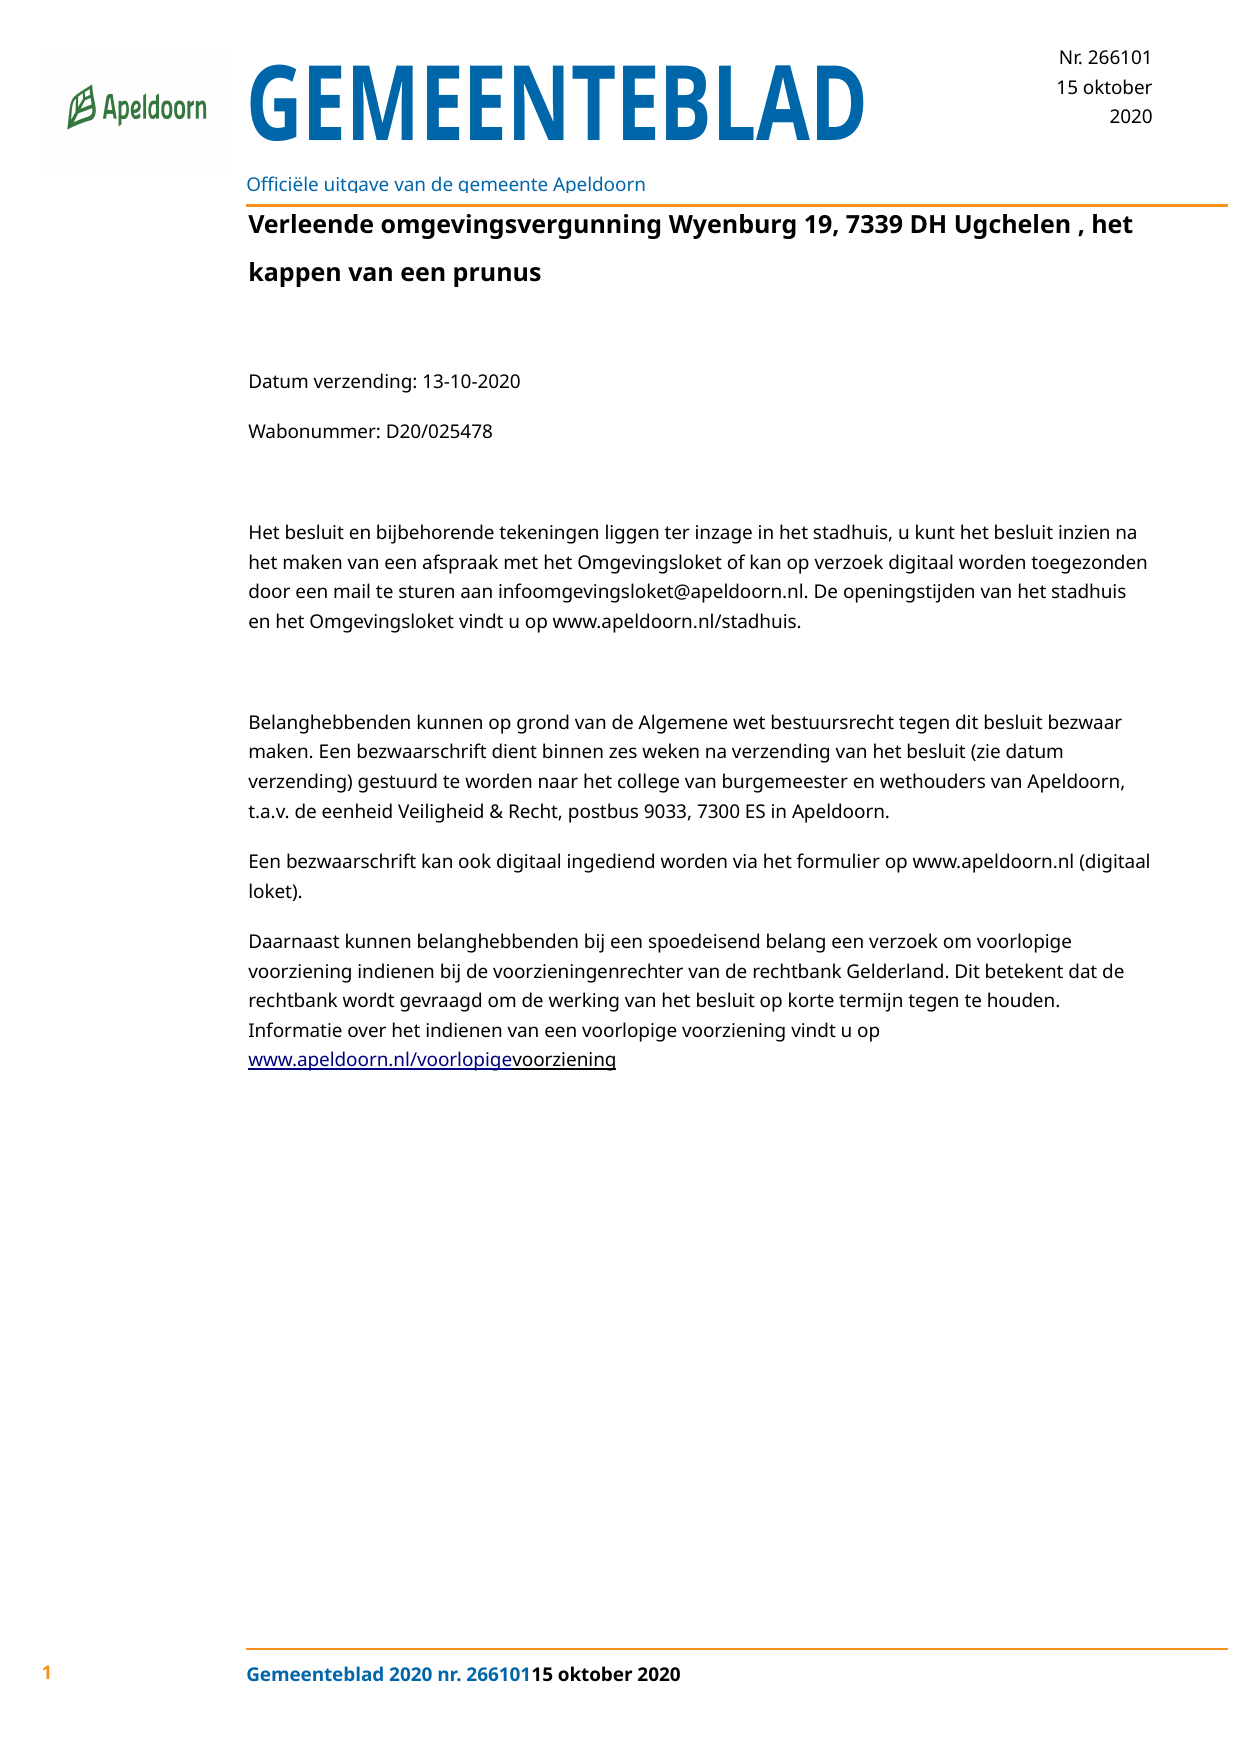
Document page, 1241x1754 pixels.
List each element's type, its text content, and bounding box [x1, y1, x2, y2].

text Daarnaast kunnen belanghebbenden bij een spoedeisend belang een verzoek om voorlopige voorziening indienen bij de voorzieningenrechter van de rechtbank Gelderland. Dit betekent dat de rechtbank wordt gevraagd om de werking van het besluit op korte termijn tegen te houden. Informatie over het indienen van een voorlopige voorziening vindt u op www.apeldoorn.nl/voorlopigevoorziening [248, 928, 1152, 1072]
text Verleende omgevingsvergunning Wyenburg 19, 7339 DH Ugchelen , het kappen van een prunus [248, 207, 1152, 288]
text Een bezwaarschrift kan ook digitaal ingediend worden via het formulier op www.apeldoorn.nl (digitaal loket). [248, 848, 1152, 904]
text Datum verzending: 13-10-2020 [248, 368, 1152, 394]
picture [41, 47, 231, 172]
text Wabonummer: D20/025478 [248, 419, 1152, 444]
text Het besluit en bijbehorende tekeningen liggen ter inzage in het stadhuis, u kunt het besluit inzien na het maken van een afspraak met het Omgevingsloket of kan op verzoek digitaal worden toegezonden door een mail te sturen aan infoomgevingsloket@apeldoorn.nl. De openingstijden van het stadhuis en het Omgevingsloket vindt u op www.apeldoorn.nl/stadhuis. [248, 519, 1152, 634]
text Belanghebbenden kunnen op grond van de Algemene wet bestuursrecht tegen dit besluit bezwaar maken. Een bezwaarschrift dient binnen zes weken na verzending van het besluit (zie datum verzending) gestuurd te worden naar het college van burgemeester en wethouders van Apeldoorn, t.a.v. de eenheid Veiligheid & Recht, postbus 9033, 7300 ES in Apeldoorn. [248, 709, 1152, 824]
